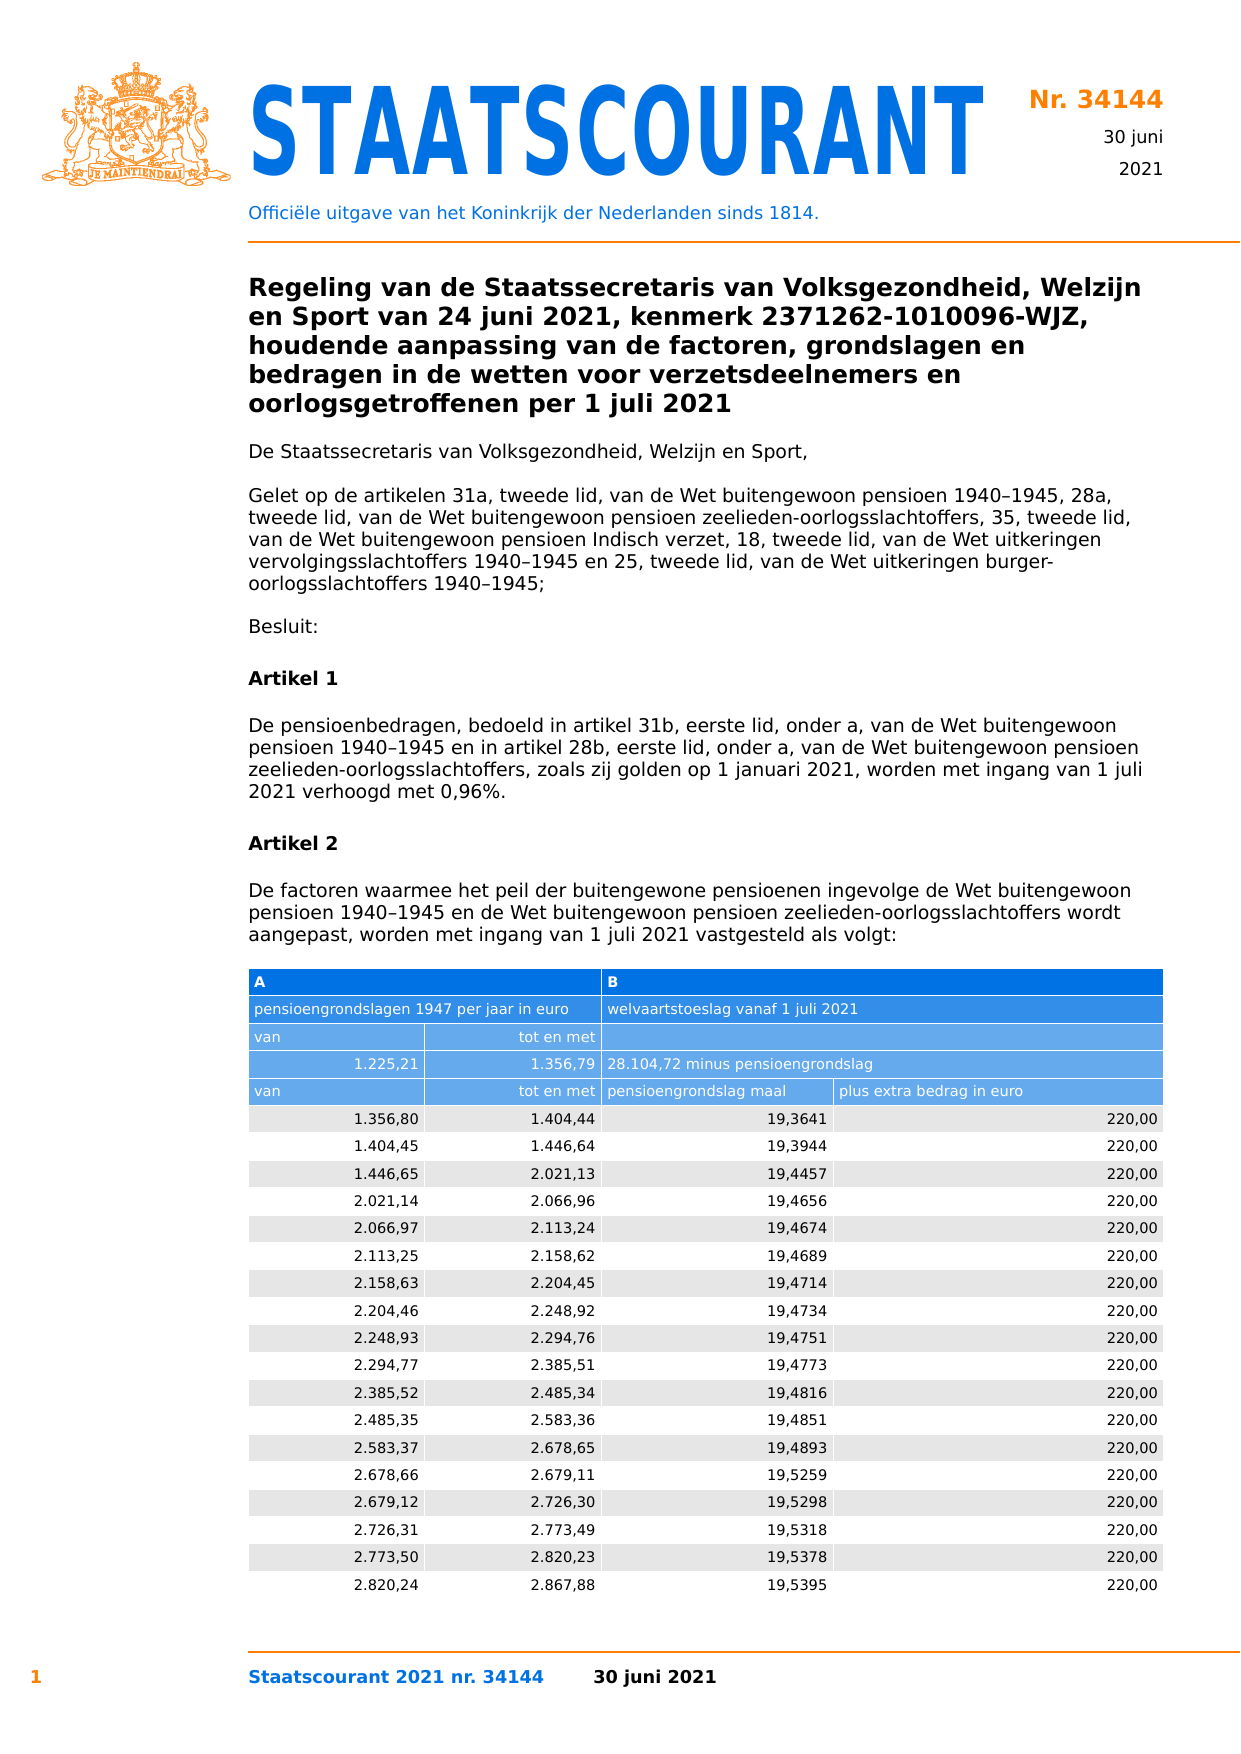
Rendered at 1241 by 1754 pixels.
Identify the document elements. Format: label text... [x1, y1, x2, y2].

table_cell 19,4457 [602, 1161, 833, 1187]
table_cell 2021 [998, 153, 1240, 203]
table_cell 2.385,52 [249, 1380, 424, 1406]
table_cell 1.446,64 [425, 1134, 601, 1160]
table_header STAATSCOURANT [248, 62, 998, 203]
table_cell 220,00 [834, 1243, 1163, 1269]
table_cell 19,3944 [602, 1134, 833, 1160]
table_cell 19,5259 [602, 1462, 833, 1488]
table_cell tot en met [425, 1024, 601, 1050]
table_cell 2.204,46 [249, 1298, 424, 1324]
table_cell 1.404,45 [249, 1134, 424, 1160]
table_cell 28.104,72 minus pensioengrondslag [602, 1051, 1163, 1078]
table_header Nr. 34144 [998, 62, 1240, 121]
table_cell 19,5318 [602, 1517, 833, 1543]
table_cell 2.678,65 [425, 1435, 601, 1461]
table_cell 220,00 [834, 1435, 1163, 1461]
table_cell pensioengrondslag maal [602, 1079, 833, 1105]
table_cell [602, 1024, 1163, 1050]
table_cell 2.820,24 [249, 1572, 424, 1598]
table_cell 2.204,45 [425, 1270, 601, 1297]
table_cell 220,00 [834, 1161, 1163, 1187]
table_cell 220,00 [834, 1490, 1163, 1516]
table_cell 2.158,62 [425, 1243, 601, 1269]
table_cell 1.225,21 [249, 1051, 424, 1078]
picture [41, 62, 231, 186]
table_cell 2.678,66 [249, 1462, 424, 1488]
table_cell 2.679,11 [425, 1462, 601, 1488]
table_cell 220,00 [834, 1325, 1163, 1352]
table_header B [602, 969, 1163, 995]
table_cell Officiële uitgave van het Koninkrijk der Nederlanden sinds 1814. [248, 203, 1240, 241]
table_cell 220,00 [834, 1544, 1163, 1571]
table_cell 2.066,97 [249, 1216, 424, 1242]
subtitle Artikel 1 [248, 668, 1163, 690]
table_cell 2.021,14 [249, 1188, 424, 1214]
table_cell 2.726,31 [249, 1517, 424, 1543]
table_cell 2.726,30 [425, 1490, 601, 1516]
table_cell 19,4674 [602, 1216, 833, 1242]
table_cell 19,4773 [602, 1353, 833, 1379]
table_cell 19,4816 [602, 1380, 833, 1406]
table_cell 2.583,37 [249, 1435, 424, 1461]
table_cell 19,4656 [602, 1188, 833, 1214]
table_cell 19,4734 [602, 1298, 833, 1324]
table_cell 220,00 [834, 1188, 1163, 1214]
table_cell 220,00 [834, 1270, 1163, 1297]
text Besluit: [248, 616, 1163, 638]
table_cell 1.404,44 [425, 1106, 601, 1132]
table_cell 2.066,96 [425, 1188, 601, 1214]
table_cell 2.158,63 [249, 1270, 424, 1297]
table_cell 220,00 [834, 1408, 1163, 1434]
table_cell 220,00 [834, 1517, 1163, 1543]
table_cell pensioengrondslagen 1947 per jaar in euro [249, 996, 601, 1023]
subtitle Artikel 2 [248, 833, 1163, 855]
table_cell 19,5395 [602, 1572, 833, 1598]
table_cell 2.385,51 [425, 1353, 601, 1379]
table_cell van [249, 1024, 424, 1050]
table_cell 2.820,23 [425, 1544, 601, 1571]
table_cell 220,00 [834, 1134, 1163, 1160]
subtitle Regeling van de Staatssecretaris van Volksgezondheid, Welzijn en Sport van 24 juni 2021, kenmerk 2371262-1010096-WJZ, houdende aanpassing van de factoren, grondslagen en bedragen in de wetten voor verzetsdeelnemers en oorlogsgetroffenen per 1 juli 2021 [248, 273, 1163, 419]
table_cell 30 juni [998, 121, 1240, 153]
table_cell 19,5378 [602, 1544, 833, 1571]
table_cell 220,00 [834, 1298, 1163, 1324]
table_cell tot en met [425, 1079, 601, 1105]
table_cell 2.248,92 [425, 1298, 601, 1324]
table_cell 220,00 [834, 1462, 1163, 1488]
table_cell 2.583,36 [425, 1408, 601, 1434]
table_cell 220,00 [834, 1106, 1163, 1132]
table_cell 2.294,77 [249, 1353, 424, 1379]
table_cell 1.356,80 [249, 1106, 424, 1132]
table_cell 19,4893 [602, 1435, 833, 1461]
table_cell 2.485,35 [249, 1408, 424, 1434]
table_header A [249, 969, 601, 995]
table_cell 1.356,79 [425, 1051, 601, 1078]
table_cell plus extra bedrag in euro [834, 1079, 1163, 1105]
text De Staatssecretaris van Volksgezondheid, Welzijn en Sport, [248, 441, 1163, 463]
table_cell 220,00 [834, 1353, 1163, 1379]
table_cell 19,4689 [602, 1243, 833, 1269]
table_cell 2.867,88 [425, 1572, 601, 1598]
table_cell van [249, 1079, 424, 1105]
table_cell 1.446,65 [249, 1161, 424, 1187]
table_cell 2.679,12 [249, 1490, 424, 1516]
table_cell 2.113,25 [249, 1243, 424, 1269]
text Gelet op de artikelen 31a, tweede lid, van de Wet buitengewoon pensioen 1940–1945, 28a, tweede lid, van de Wet buitengewoon pensioen zeelieden-oorlogsslachtoffers, 35, tweede lid, van de Wet buitengewoon pensioen Indisch verzet, 18, tweede lid, van de Wet uitkeringen vervolgingsslachtoffers 1940–1945 en 25, tweede lid, van de Wet uitkeringen burger-oorlogsslachtoffers 1940–1945; [248, 484, 1163, 594]
table_cell 220,00 [834, 1380, 1163, 1406]
table_cell 2.294,76 [425, 1325, 601, 1352]
table_cell 2.485,34 [425, 1380, 601, 1406]
table_cell 19,4851 [602, 1408, 833, 1434]
table_cell 2.248,93 [249, 1325, 424, 1352]
table_cell 19,5298 [602, 1490, 833, 1516]
table_cell 19,3641 [602, 1106, 833, 1132]
table_header [25, 62, 248, 241]
text De pensioenbedragen, bedoeld in artikel 31b, eerste lid, onder a, van de Wet buitengewoon pensioen 1940–1945 en in artikel 28b, eerste lid, onder a, van de Wet buitengewoon pensioen zeelieden-oorlogsslachtoffers, zoals zij golden op 1 januari 2021, worden met ingang van 1 juli 2021 verhoogd met 0,96%. [248, 715, 1163, 803]
table_cell welvaartstoeslag vanaf 1 juli 2021 [602, 996, 1163, 1023]
table_cell 220,00 [834, 1216, 1163, 1242]
table_cell 2.113,24 [425, 1216, 601, 1242]
table_cell 19,4751 [602, 1325, 833, 1352]
table_cell 19,4714 [602, 1270, 833, 1297]
table_cell 220,00 [834, 1572, 1163, 1598]
text De factoren waarmee het peil der buitengewone pensioenen ingevolge de Wet buitengewoon pensioen 1940–1945 en de Wet buitengewoon pensioen zeelieden-oorlogsslachtoffers wordt aangepast, worden met ingang van 1 juli 2021 vastgesteld als volgt: [248, 880, 1163, 946]
table_cell 2.773,49 [425, 1517, 601, 1543]
table_cell 2.773,50 [249, 1544, 424, 1571]
table_cell 2.021,13 [425, 1161, 601, 1187]
